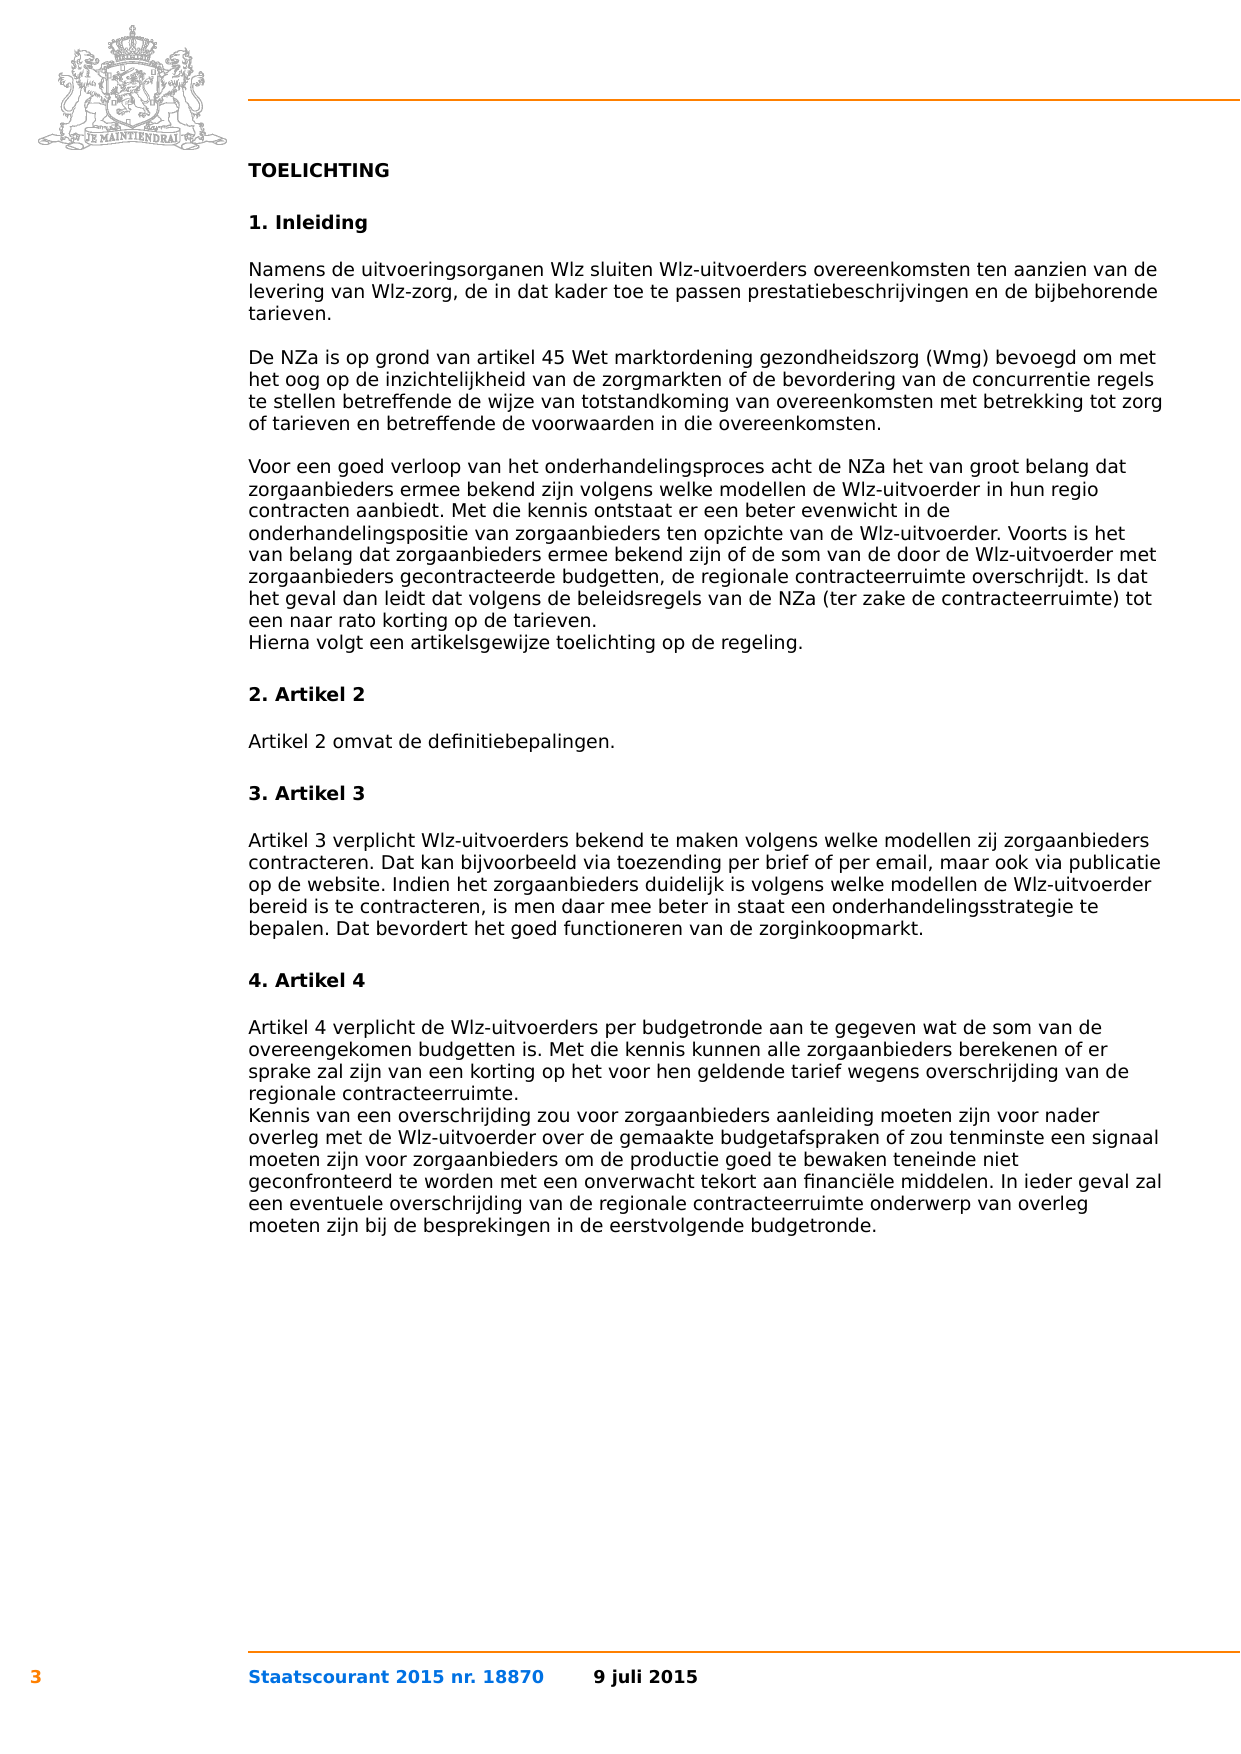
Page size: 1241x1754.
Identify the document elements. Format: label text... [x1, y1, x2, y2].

subtitle TOELICHTING [248, 160, 1163, 182]
subtitle 4. Artikel 4 [248, 970, 1163, 992]
text Artikel 4 verplicht de Wlz-uitvoerders per budgetronde aan te gegeven wat de som van de overeengekomen budgetten is. Met die kennis kunnen alle zorgaanbieders berekenen of er sprake zal zijn van een korting op het voor hen geldende tarief wegens overschrijding van de regionale contracteerruimte. [248, 1017, 1163, 1105]
text Artikel 3 verplicht Wlz-uitvoerders bekend te maken volgens welke modellen zij zorgaanbieders contracteren. Dat kan bijvoorbeeld via toezending per brief of per email, maar ook via publicatie op de website. Indien het zorgaanbieders duidelijk is volgens welke modellen de Wlz-uitvoerder bereid is te contracteren, is men daar mee beter in staat een onderhandelingsstrategie te bepalen. Dat bevordert het goed functioneren van de zorginkoopmarkt. [248, 830, 1163, 940]
picture [38, 25, 227, 150]
subtitle 3. Artikel 3 [248, 783, 1163, 805]
text Namens de uitvoeringsorganen Wlz sluiten Wlz-uitvoerders overeenkomsten ten aanzien van de levering van Wlz-zorg, de in dat kader toe te passen prestatiebeschrijvingen en de bijbehorende tarieven. [248, 259, 1163, 325]
text Artikel 2 omvat de definitiebepalingen. [248, 731, 1163, 753]
text Hierna volgt een artikelsgewijze toelichting op de regeling. [248, 632, 1163, 654]
text Kennis van een overschrijding zou voor zorgaanbieders aanleiding moeten zijn voor nader overleg met de Wlz-uitvoerder over de gemaakte budgetafspraken of zou tenminste een signaal moeten zijn voor zorgaanbieders om de productie goed te bewaken teneinde niet geconfronteerd te worden met een onverwacht tekort aan financiële middelen. In ieder geval zal een eventuele overschrijding van de regionale contracteerruimte onderwerp van overleg moeten zijn bij de besprekingen in de eerstvolgende budgetronde. [248, 1105, 1163, 1237]
text Voor een goed verloop van het onderhandelingsproces acht de NZa het van groot belang dat zorgaanbieders ermee bekend zijn volgens welke modellen de Wlz-uitvoerder in hun regio contracten aanbiedt. Met die kennis ontstaat er een beter evenwicht in de onderhandelingspositie van zorgaanbieders ten opzichte van de Wlz-uitvoerder. Voorts is het van belang dat zorgaanbieders ermee bekend zijn of de som van de door de Wlz-uitvoerder met zorgaanbieders gecontracteerde budgetten, de regionale contracteerruimte overschrijdt. Is dat het geval dan leidt dat volgens de beleidsregels van de NZa (ter zake de contracteerruimte) tot een naar rato korting op de tarieven. [248, 456, 1163, 632]
text De NZa is op grond van artikel 45 Wet marktordening gezondheidszorg (Wmg) bevoegd om met het oog op de inzichtelijkheid van de zorgmarkten of de bevordering van de concurrentie regels te stellen betreffende de wijze van totstandkoming van overeenkomsten met betrekking tot zorg of tarieven en betreffende de voorwaarden in die overeenkomsten. [248, 347, 1163, 434]
subtitle 2. Artikel 2 [248, 684, 1163, 706]
subtitle 1. Inleiding [248, 212, 1163, 234]
